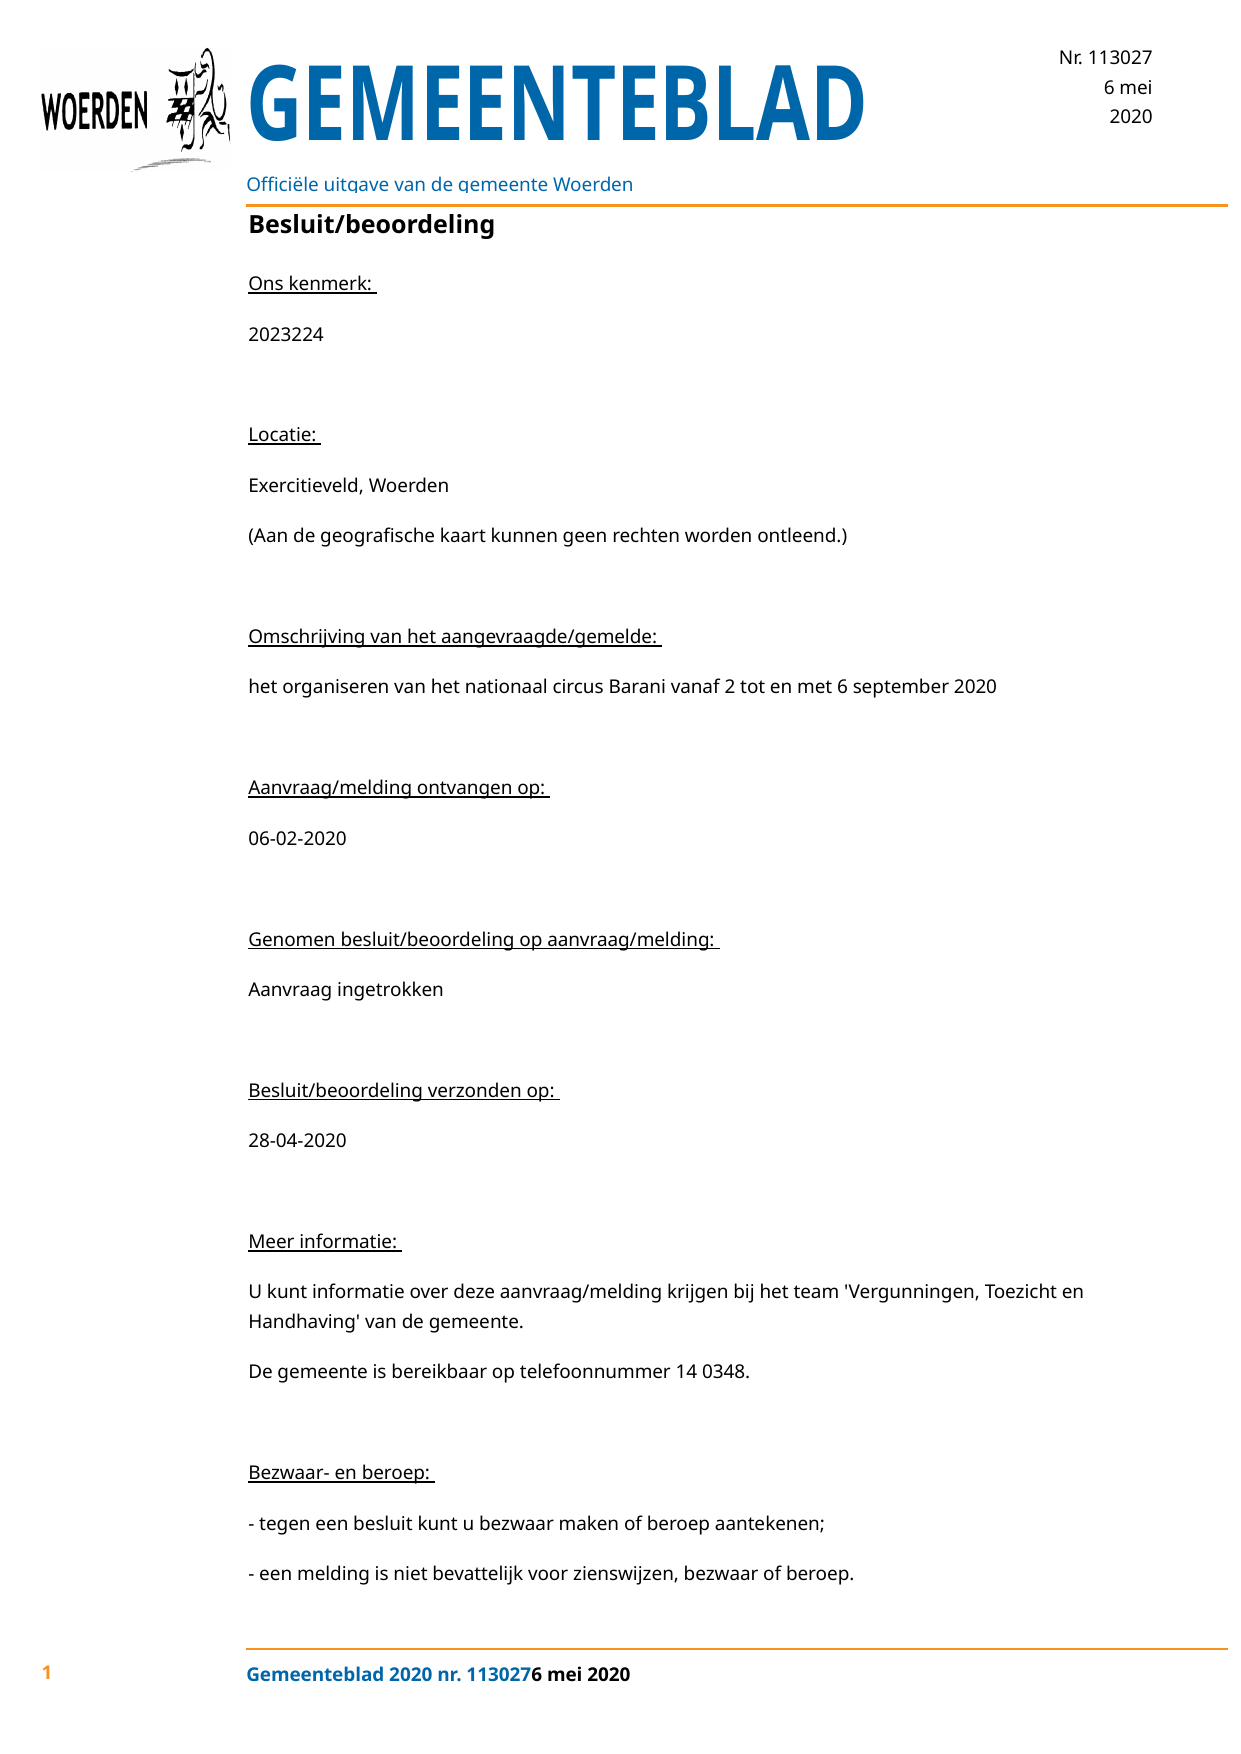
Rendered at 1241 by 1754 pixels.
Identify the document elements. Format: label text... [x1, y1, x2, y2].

text U kunt informatie over deze aanvraag/melding krijgen bij het team 'Vergunningen, Toezicht en Handhaving' van de gemeente. [248, 1279, 1152, 1334]
text Besluit/beoordeling verzonden op: [248, 1077, 1152, 1103]
text (Aan de geografische kaart kunnen geen rechten worden ontleend.) [248, 522, 1152, 548]
text Exercitieveld, Woerden [248, 472, 1152, 498]
text Ons kenmerk: [248, 270, 1152, 296]
text Meer informatie: [248, 1228, 1152, 1254]
text Aanvraag/melding ontvangen op: [248, 774, 1152, 800]
picture [41, 47, 231, 172]
text - tegen een besluit kunt u bezwaar maken of beroep aantekenen; [248, 1510, 1152, 1536]
text Besluit/beoordeling [248, 207, 1152, 241]
text 28-04-2020 [248, 1127, 1152, 1153]
text Bezwaar- en beroep: [248, 1459, 1152, 1485]
text - een melding is niet bevattelijk voor zienswijzen, bezwaar of beroep. [248, 1560, 1152, 1586]
text het organiseren van het nationaal circus Barani vanaf 2 tot en met 6 september 2020 [248, 674, 1152, 699]
text Omschrijving van het aangevraagde/gemelde: [248, 623, 1152, 649]
text De gemeente is bereikbaar op telefoonnummer 14 0348. [248, 1359, 1152, 1384]
text 06-02-2020 [248, 825, 1152, 851]
text Locatie: [248, 422, 1152, 447]
text Aanvraag ingetrokken [248, 976, 1152, 1002]
text Genomen besluit/beoordeling op aanvraag/melding: [248, 926, 1152, 951]
text 2023224 [248, 321, 1152, 346]
